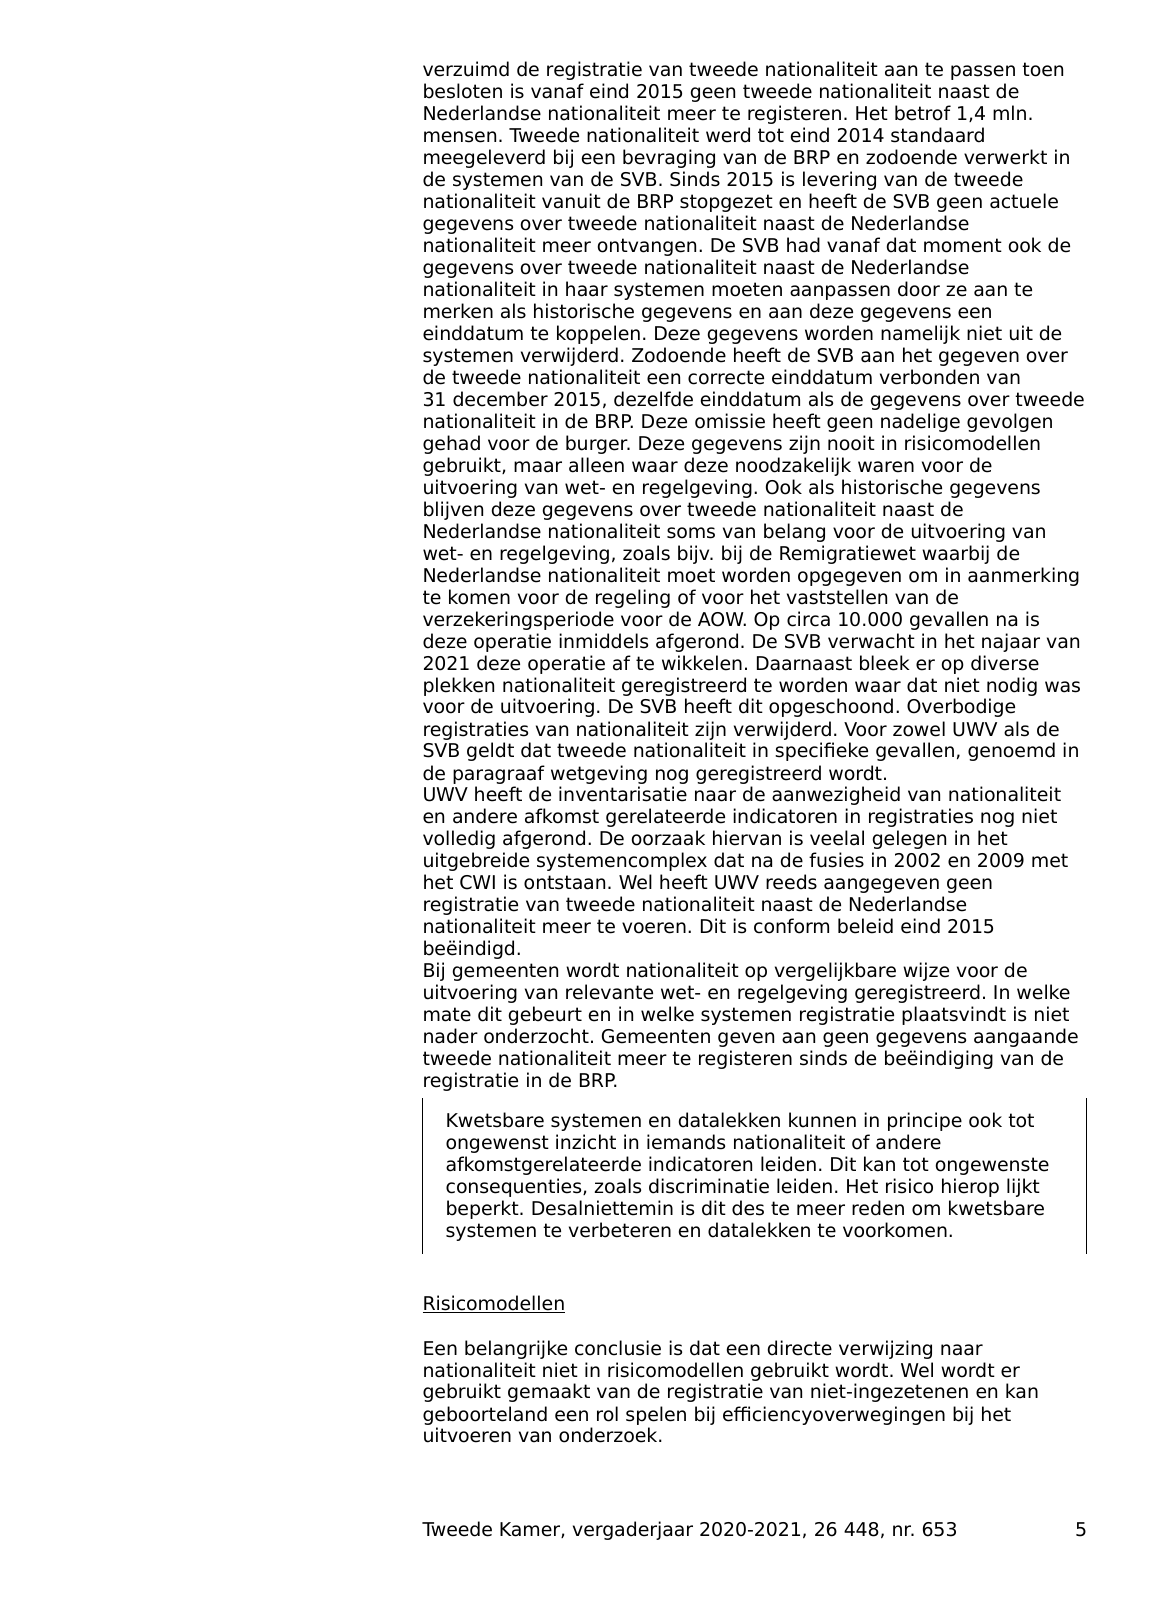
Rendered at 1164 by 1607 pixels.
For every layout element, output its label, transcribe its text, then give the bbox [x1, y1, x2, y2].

text UWV heeft de inventarisatie naar de aanwezigheid van nationaliteit en andere afkomst gerelateerde indicatoren in registraties nog niet volledig afgerond. De oorzaak hiervan is veelal gelegen in het uitgebreide systemencomplex dat na de fusies in 2002 en 2009 met het CWI is ontstaan. Wel heeft UWV reeds aangegeven geen registratie van tweede nationaliteit naast de Nederlandse nationaliteit meer te voeren. Dit is conform beleid eind 2015 beëindigd. [422, 784, 1087, 960]
subtitle Risicomodellen [422, 1293, 1087, 1315]
text verzuimd de registratie van tweede nationaliteit aan te passen toen besloten is vanaf eind 2015 geen tweede nationaliteit naast de Nederlandse nationaliteit meer te registeren. Het betrof 1,4 mln. mensen. Tweede nationaliteit werd tot eind 2014 standaard meegeleverd bij een bevraging van de BRP en zodoende verwerkt in de systemen van de SVB. Sinds 2015 is levering van de tweede nationaliteit vanuit de BRP stopgezet en heeft de SVB geen actuele gegevens over tweede nationaliteit naast de Nederlandse nationaliteit meer ontvangen. De SVB had vanaf dat moment ook de gegevens over tweede nationaliteit naast de Nederlandse nationaliteit in haar systemen moeten aanpassen door ze aan te merken als historische gegevens en aan deze gegevens een einddatum te koppelen. Deze gegevens worden namelijk niet uit de systemen verwijderd. Zodoende heeft de SVB aan het gegeven over de tweede nationaliteit een correcte einddatum verbonden van 31 december 2015, dezelfde einddatum als de gegevens over tweede nationaliteit in de BRP. Deze omissie heeft geen nadelige gevolgen gehad voor de burger. Deze gegevens zijn nooit in risicomodellen gebruikt, maar alleen waar deze noodzakelijk waren voor de uitvoering van wet- en regelgeving. Ook als historische gegevens blijven deze gegevens over tweede nationaliteit naast de Nederlandse nationaliteit soms van belang voor de uitvoering van wet- en regelgeving, zoals bijv. bij de Remigratiewet waarbij de Nederlandse nationaliteit moet worden opgegeven om in aanmerking te komen voor de regeling of voor het vaststellen van de verzekeringsperiode voor de AOW. Op circa 10.000 gevallen na is deze operatie inmiddels afgerond. De SVB verwacht in het najaar van 2021 deze operatie af te wikkelen. Daarnaast bleek er op diverse plekken nationaliteit geregistreerd te worden waar dat niet nodig was voor de uitvoering. De SVB heeft dit opgeschoond. Overbodige registraties van nationaliteit zijn verwijderd. Voor zowel UWV als de SVB geldt dat tweede nationaliteit in specifieke gevallen, genoemd in de paragraaf wetgeving nog geregistreerd wordt. [422, 59, 1087, 784]
text Bij gemeenten wordt nationaliteit op vergelijkbare wijze voor de uitvoering van relevante wet- en regelgeving geregistreerd. In welke mate dit gebeurt en in welke systemen registratie plaatsvindt is niet nader onderzocht. Gemeenten geven aan geen gegevens aangaande tweede nationaliteit meer te registeren sinds de beëindiging van de registratie in de BRP. [422, 960, 1087, 1092]
text Een belangrijke conclusie is dat een directe verwijzing naar nationaliteit niet in risicomodellen gebruikt wordt. Wel wordt er gebruikt gemaakt van de registratie van niet-ingezetenen en kan geboorteland een rol spelen bij efficiencyoverwegingen bij het uitvoeren van onderzoek. [422, 1337, 1087, 1447]
table_header Kwetsbare systemen en datalekken kunnen in principe ook tot ongewenst inzicht in iemands nationaliteit of andere afkomstgerelateerde indicatoren leiden. Dit kan tot ongewenste consequenties, zoals discriminatie leiden. Het risico hierop lijkt beperkt. Desalniettemin is dit des te meer reden om kwetsbare systemen te verbeteren en datalekken te voorkomen. [423, 1098, 1086, 1253]
